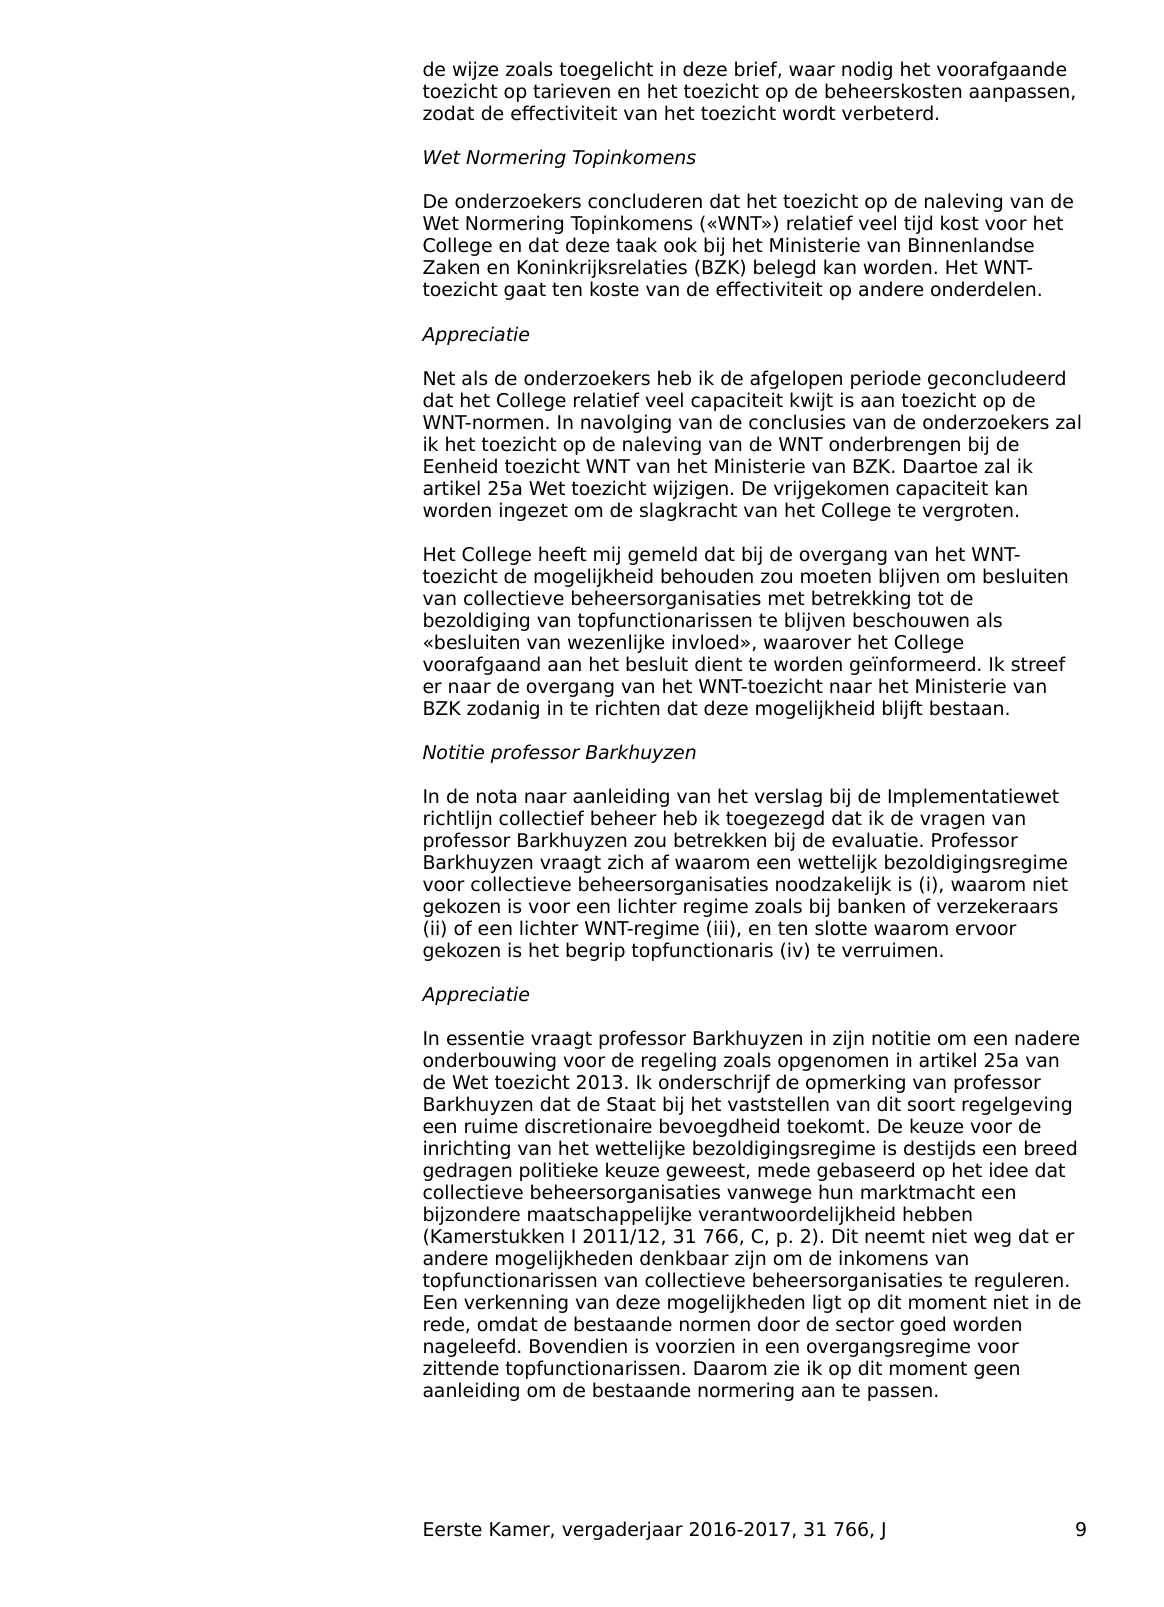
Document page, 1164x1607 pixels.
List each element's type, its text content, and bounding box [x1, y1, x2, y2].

subtitle Notitie professor Barkhuyzen [422, 742, 1087, 764]
text De onderzoekers concluderen dat het toezicht op de naleving van de Wet Normering Topinkomens («WNT») relatief veel tijd kost voor het College en dat deze taak ook bij het Ministerie van Binnenlandse Zaken en Koninkrijksrelaties (BZK) belegd kan worden. Het WNT-toezicht gaat ten koste van de effectiviteit op andere onderdelen. [422, 191, 1087, 301]
text Het College heeft mij gemeld dat bij de overgang van het WNT-toezicht de mogelijkheid behouden zou moeten blijven om besluiten van collectieve beheersorganisaties met betrekking tot de bezoldiging van topfunctionarissen te blijven beschouwen als «besluiten van wezenlijke invloed», waarover het College voorafgaand aan het besluit dient te worden geïnformeerd. Ik streef er naar de overgang van het WNT-toezicht naar het Ministerie van BZK zodanig in te richten dat deze mogelijkheid blijft bestaan. [422, 544, 1087, 719]
subtitle Wet Normering Topinkomens [422, 147, 1087, 169]
text In essentie vraagt professor Barkhuyzen in zijn notitie om een nadere onderbouwing voor de regeling zoals opgenomen in artikel 25a van de Wet toezicht 2013. Ik onderschrijf de opmerking van professor Barkhuyzen dat de Staat bij het vaststellen van dit soort regelgeving een ruime discretionaire bevoegdheid toekomt. De keuze voor de inrichting van het wettelijke bezoldigingsregime is destijds een breed gedragen politieke keuze geweest, mede gebaseerd op het idee dat collectieve beheersorganisaties vanwege hun marktmacht een bijzondere maatschappelijke verantwoordelijkheid hebben (Kamerstukken I 2011/12, 31 766, C, p. 2). Dit neemt niet weg dat er andere mogelijkheden denkbaar zijn om de inkomens van topfunctionarissen van collectieve beheersorganisaties te reguleren. Een verkenning van deze mogelijkheden ligt op dit moment niet in de rede, omdat de bestaande normen door de sector goed worden nageleefd. Bovendien is voorzien in een overgangsregime voor zittende topfunctionarissen. Daarom zie ik op dit moment geen aanleiding om de bestaande normering aan te passen. [422, 1028, 1087, 1402]
text de wijze zoals toegelicht in deze brief, waar nodig het voorafgaande toezicht op tarieven en het toezicht op de beheerskosten aanpassen, zodat de effectiviteit van het toezicht wordt verbeterd. [422, 59, 1087, 125]
text Net als de onderzoekers heb ik de afgelopen periode geconcludeerd dat het College relatief veel capaciteit kwijt is aan toezicht op de WNT-normen. In navolging van de conclusies van de onderzoekers zal ik het toezicht op de naleving van de WNT onderbrengen bij de Eenheid toezicht WNT van het Ministerie van BZK. Daartoe zal ik artikel 25a Wet toezicht wijzigen. De vrijgekomen capaciteit kan worden ingezet om de slagkracht van het College te vergroten. [422, 368, 1087, 521]
subtitle Appreciatie [422, 984, 1087, 1006]
subtitle Appreciatie [422, 323, 1087, 345]
text In de nota naar aanleiding van het verslag bij de Implementatiewet richtlijn collectief beheer heb ik toegezegd dat ik de vragen van professor Barkhuyzen zou betrekken bij de evaluatie. Professor Barkhuyzen vraagt zich af waarom een wettelijk bezoldigingsregime voor collectieve beheersorganisaties noodzakelijk is (i), waarom niet gekozen is voor een lichter regime zoals bij banken of verzekeraars (ii) of een lichter WNT-regime (iii), en ten slotte waarom ervoor gekozen is het begrip topfunctionaris (iv) te verruimen. [422, 786, 1087, 962]
